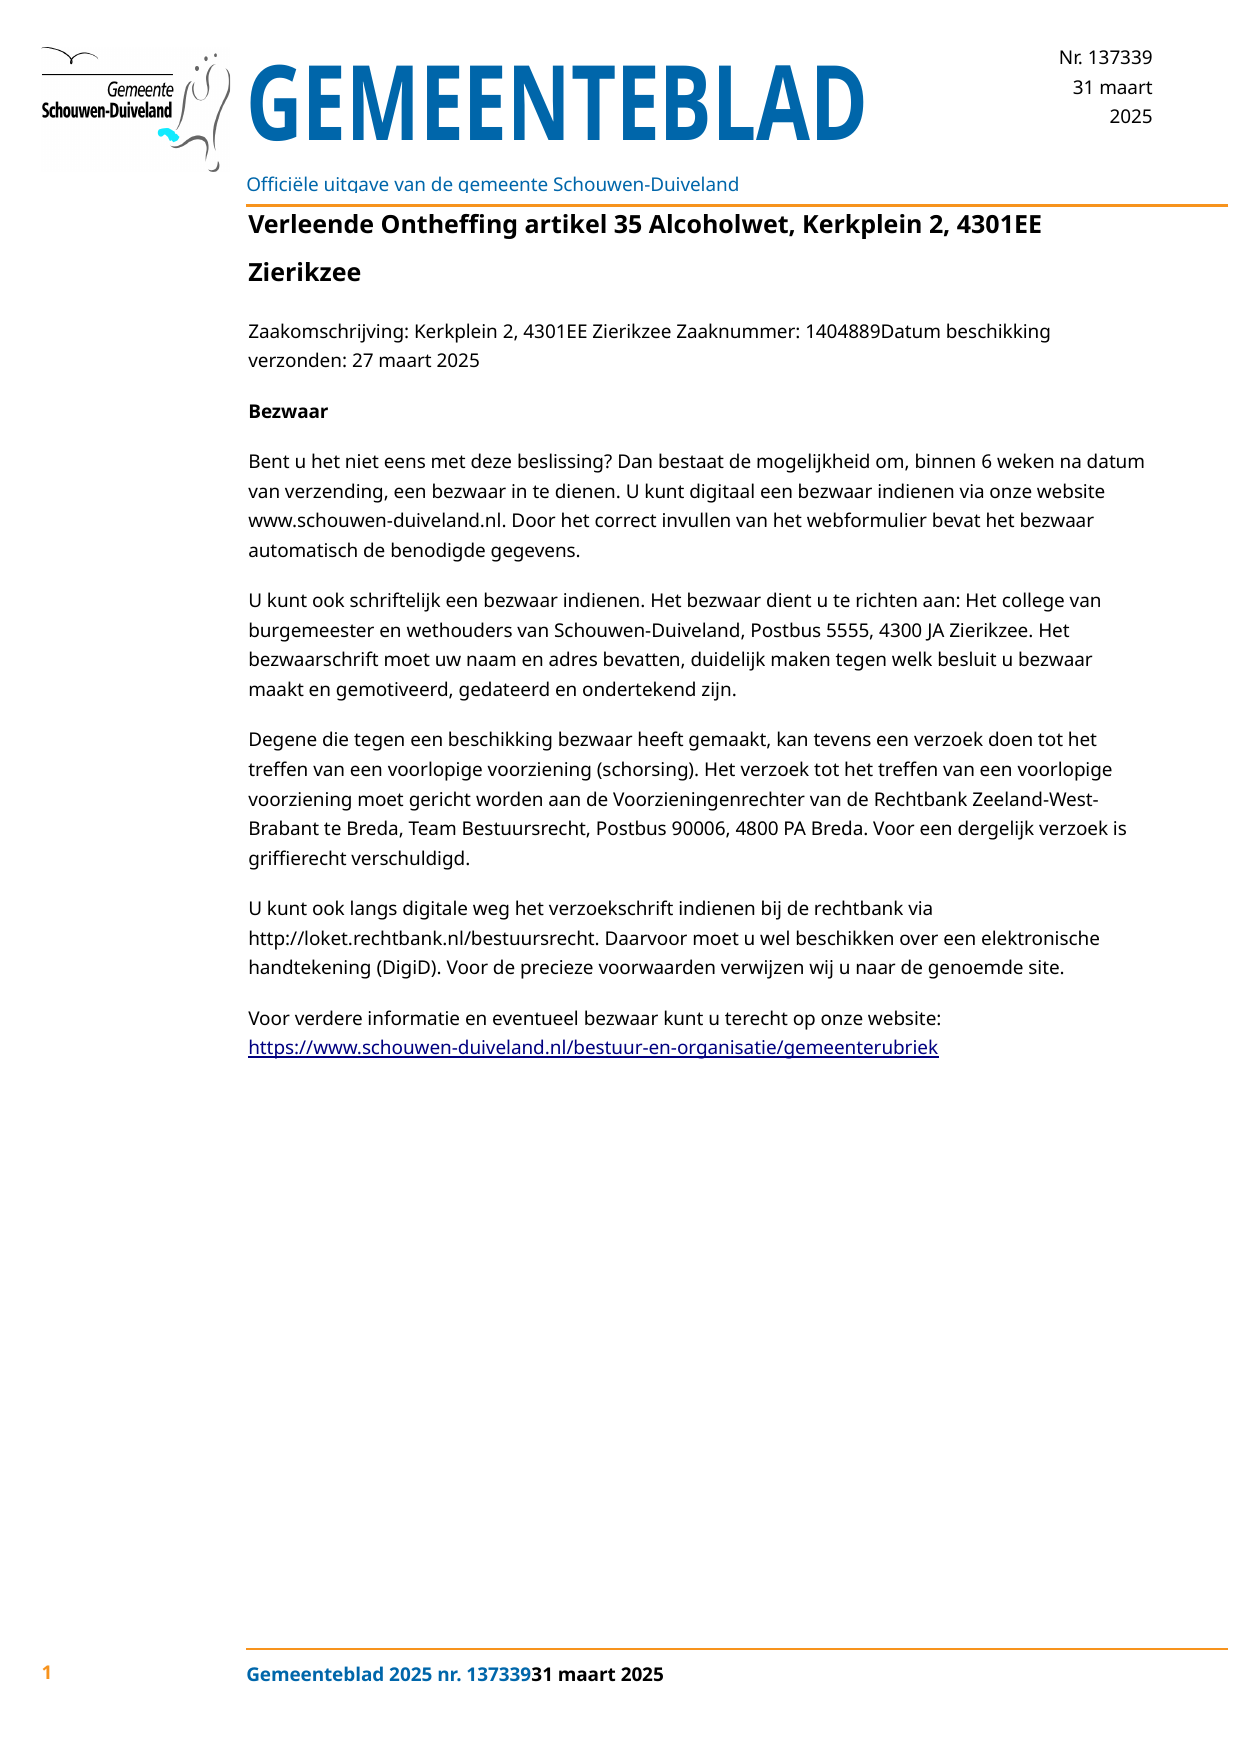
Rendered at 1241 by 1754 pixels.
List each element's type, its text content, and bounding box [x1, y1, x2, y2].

text Zaakomschrijving: Kerkplein 2, 4301EE Zierikzee Zaaknummer: 1404889Datum beschikking verzonden: 27 maart 2025 [248, 318, 1152, 373]
text Voor verdere informatie en eventueel bezwaar kunt u terecht op onze website: https://www.schouwen-duiveland.nl/bestuur-en-organisatie/gemeenterubriek [248, 1005, 1152, 1060]
text Bent u het niet eens met deze beslissing? Dan bestaat de mogelijkheid om, binnen 6 weken na datum van verzending, een bezwaar in te dienen. U kunt digitaal een bezwaar indienen via onze website www.schouwen-duiveland.nl. Door het correct invullen van het webformulier bevat het bezwaar automatisch de benodigde gegevens. [248, 448, 1152, 563]
text Bezwaar [248, 398, 1152, 424]
picture [41, 47, 231, 172]
text U kunt ook schriftelijk een bezwaar indienen. Het bezwaar dient u te richten aan: Het college van burgemeester en wethouders van Schouwen-Duiveland, Postbus 5555, 4300 JA Zierikzee. Het bezwaarschrift moet uw naam en adres bevatten, duidelijk maken tegen welk besluit u bezwaar maakt en gemotiveerd, gedateerd en ondertekend zijn. [248, 587, 1152, 702]
text Degene die tegen een beschikking bezwaar heeft gemaakt, kan tevens een verzoek doen tot het treffen van een voorlopige voorziening (schorsing). Het verzoek tot het treffen van een voorlopige voorziening moet gericht worden aan de Voorzieningenrechter van de Rechtbank Zeeland-West-Brabant te Breda, Team Bestuursrecht, Postbus 90006, 4800 PA Breda. Voor een dergelijk verzoek is griffierecht verschuldigd. [248, 727, 1152, 871]
text Verleende Ontheffing artikel 35 Alcoholwet, Kerkplein 2, 4301EE Zierikzee [248, 207, 1152, 288]
text U kunt ook langs digitale weg het verzoekschrift indienen bij de rechtbank via http://loket.rechtbank.nl/bestuursrecht. Daarvoor moet u wel beschikken over een elektronische handtekening (DigiD). Voor de precieze voorwaarden verwijzen wij u naar de genoemde site. [248, 895, 1152, 980]
